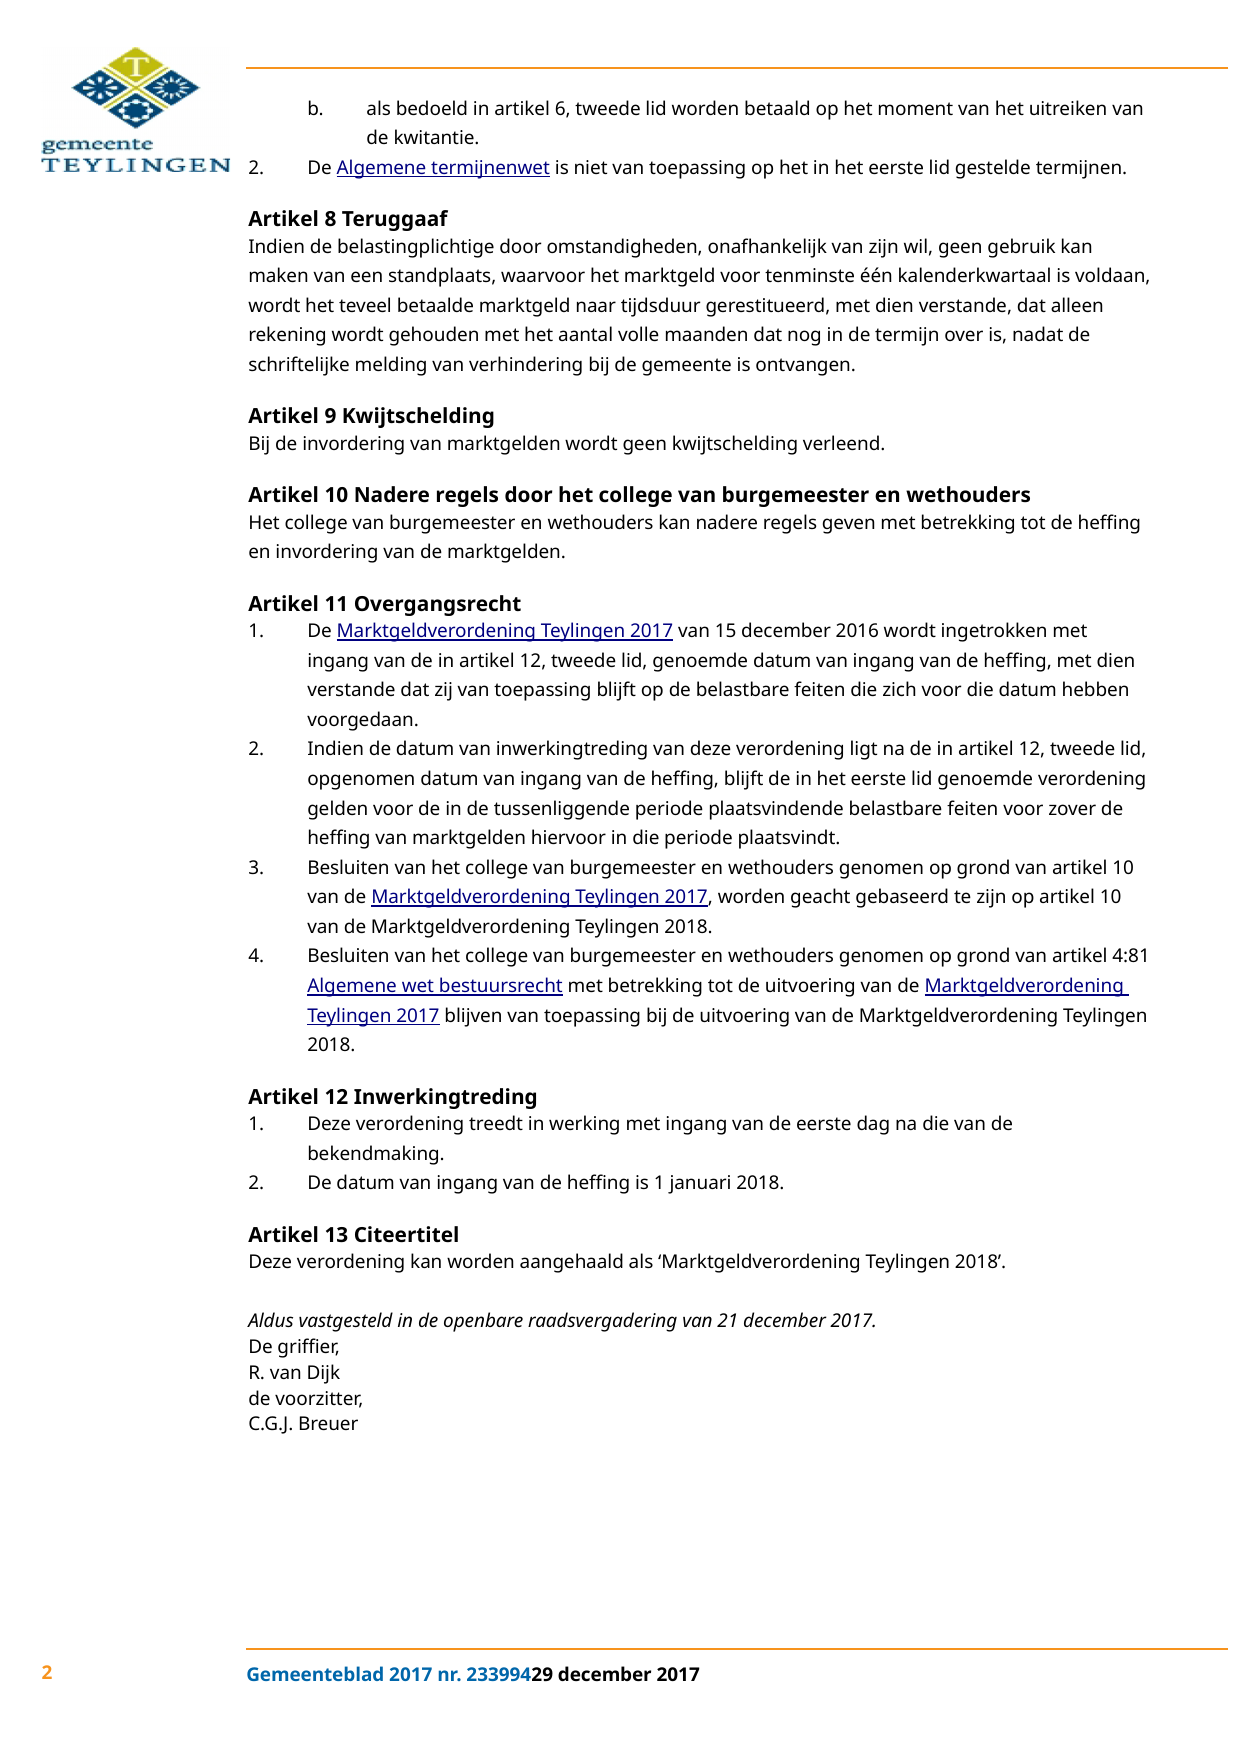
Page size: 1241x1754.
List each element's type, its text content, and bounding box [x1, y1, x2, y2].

list Besluiten van het college van burgemeester en wethouders genomen op grond van artikel 4:81 Algemene wet bestuursrecht met betrekking tot de uitvoering van de Marktgeldverordening Teylingen 2017 blijven van toepassing bij de uitvoering van de Marktgeldverordening Teylingen 2018. [248, 943, 1152, 1057]
list Indien de datum van inwerkingtreding van deze verordening ligt na de in artikel 12, tweede lid, opgenomen datum van ingang van de heffing, blijft de in het eerste lid genoemde verordening gelden voor de in de tussenliggende periode plaatsvindende belastbare feiten voor zover de heffing van marktgelden hiervoor in die periode plaatsvindt. [248, 736, 1152, 850]
text R. van Dijk [248, 1359, 1152, 1385]
text Artikel 8 Teruggaaf [248, 204, 1152, 233]
text Indien de belastingplichtige door omstandigheden, onafhankelijk van zijn wil, geen gebruik kan maken van een standplaats, waarvoor het marktgeld voor tenminste één kalenderkwartaal is voldaan, wordt het teveel betaalde marktgeld naar tijdsduur gerestitueerd, met dien verstande, dat alleen rekening wordt gehouden met het aantal volle maanden dat nog in de termijn over is, nadat de schriftelijke melding van verhindering bij de gemeente is ontvangen. [248, 233, 1152, 377]
list De Marktgeldverordening Teylingen 2017 van 15 december 2016 wordt ingetrokken met ingang van de in artikel 12, tweede lid, genoemde datum van ingang van de heffing, met dien verstande dat zij van toepassing blijft op de belastbare feiten die zich voor die datum hebben voorgedaan. [248, 617, 1152, 732]
text C.G.J. Breuer [248, 1410, 1152, 1436]
list De Algemene termijnenwet is niet van toepassing op het in het eerste lid gestelde termijnen. [248, 154, 1152, 180]
text de voorzitter, [248, 1385, 1152, 1410]
list Deze verordening treedt in werking met ingang van de eerste dag na die van de bekendmaking. [248, 1110, 1152, 1166]
text Het college van burgemeester en wethouders kan nadere regels geven met betrekking tot de heffing en invordering van de marktgelden. [248, 509, 1152, 564]
text Deze verordening kan worden aangehaald als ‘Marktgeldverordening Teylingen 2018’. [248, 1248, 1152, 1274]
list als bedoeld in artikel 6, tweede lid worden betaald op het moment van het uitreiken van de kwitantie. [307, 95, 1152, 150]
text Artikel 12 Inwerkingtreding [248, 1082, 1152, 1110]
list De datum van ingang van de heffing is 1 januari 2018. [248, 1169, 1152, 1195]
text Artikel 10 Nadere regels door het college van burgemeester en wethouders [248, 480, 1152, 509]
text De griffier, [248, 1333, 1152, 1359]
picture [41, 47, 231, 172]
list Besluiten van het college van burgemeester en wethouders genomen op grond van artikel 10 van de Marktgeldverordening Teylingen 2017, worden geacht gebaseerd te zijn op artikel 10 van de Marktgeldverordening Teylingen 2018. [248, 854, 1152, 939]
text Aldus vastgesteld in de openbare raadsvergadering van 21 december 2017. [248, 1307, 1152, 1333]
text Artikel 11 Overgangsrecht [248, 589, 1152, 617]
text Bij de invordering van marktgelden wordt geen kwijtschelding verleend. [248, 430, 1152, 456]
text Artikel 9 Kwijtschelding [248, 402, 1152, 430]
text Artikel 13 Citeertitel [248, 1220, 1152, 1248]
